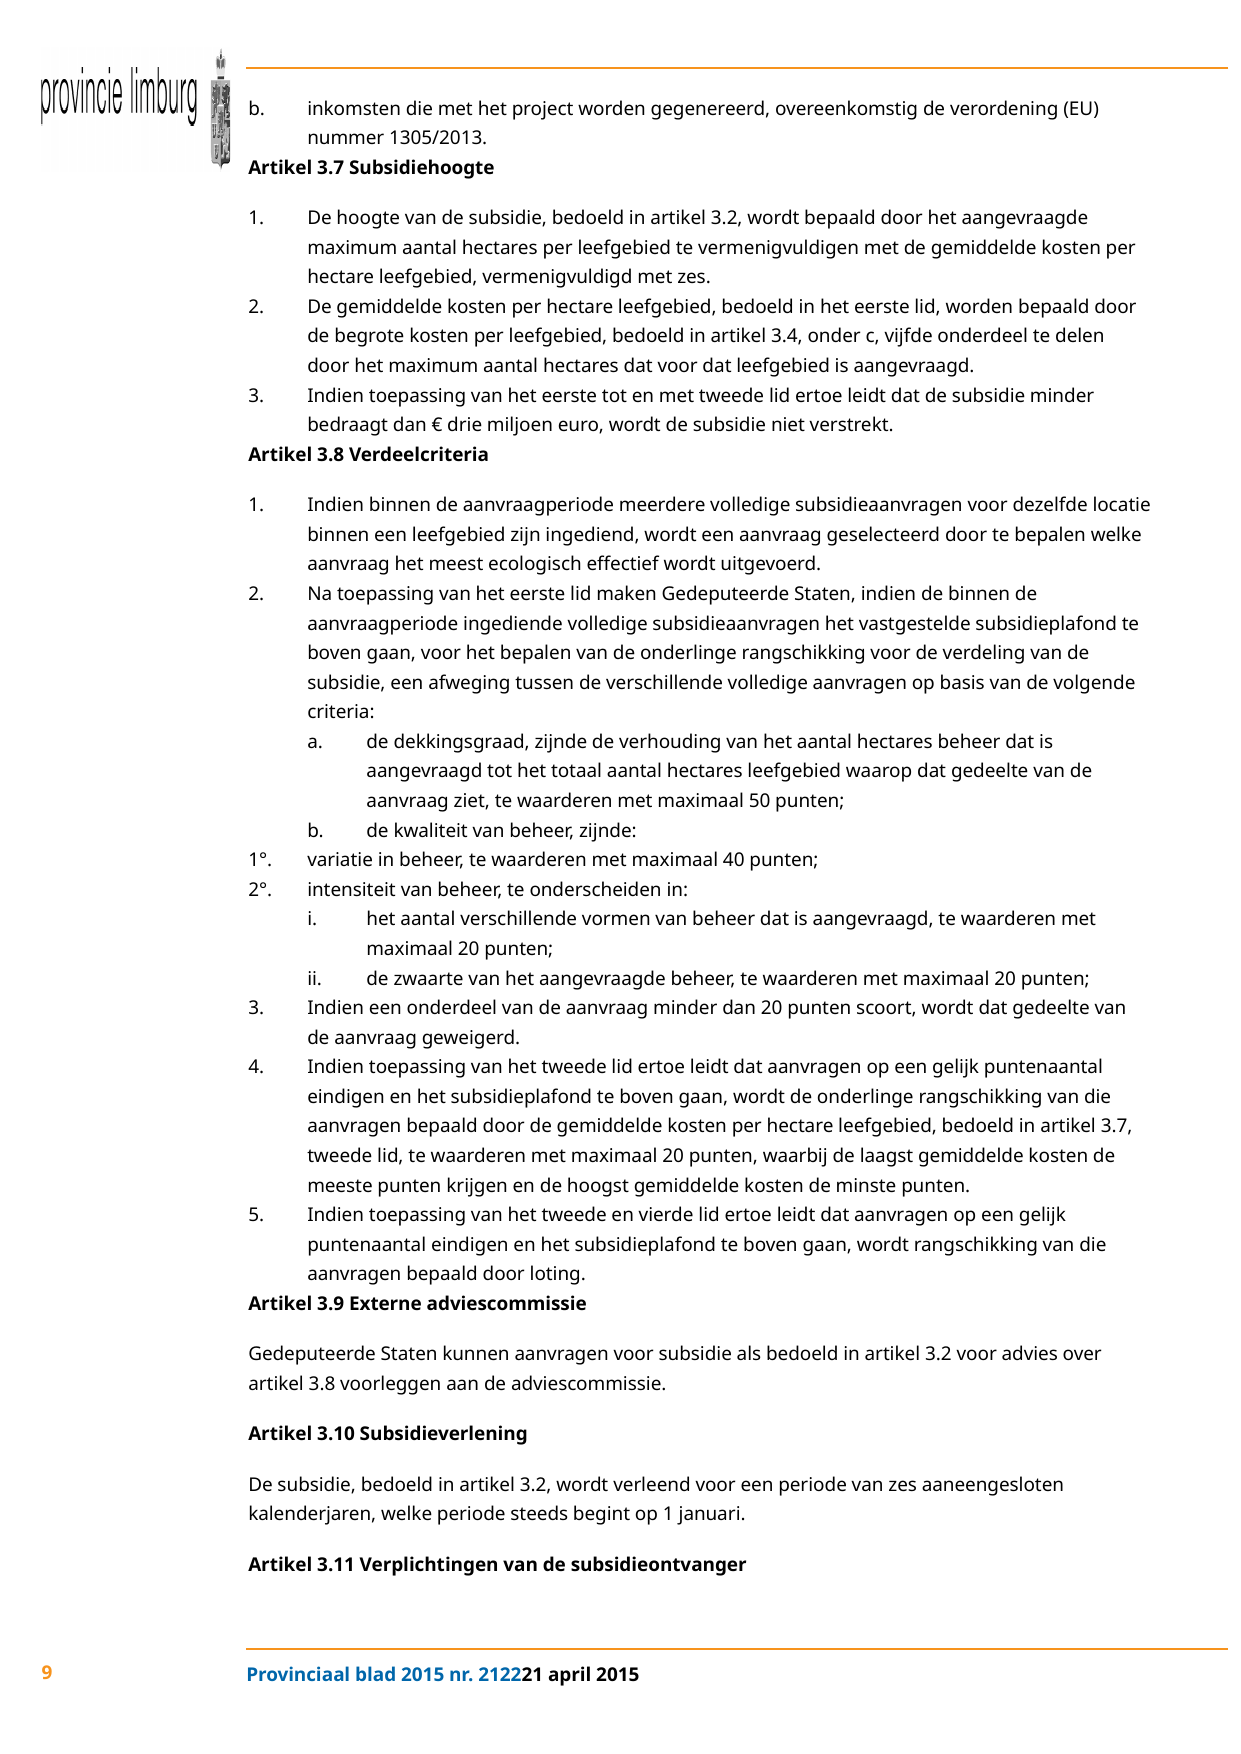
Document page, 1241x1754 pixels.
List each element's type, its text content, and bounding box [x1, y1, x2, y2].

text Artikel 3.7 Subsidiehoogte [248, 154, 1152, 180]
list variatie in beheer, te waarderen met maximaal 40 punten; [248, 846, 1152, 872]
list Indien toepassing van het tweede en vierde lid ertoe leidt dat aanvragen op een gelijk puntenaantal eindigen en het subsidieplafond te boven gaan, wordt rangschikking van die aanvragen bepaald door loting. [248, 1201, 1152, 1286]
list Indien een onderdeel van de aanvraag minder dan 20 punten scoort, wordt dat gedeelte van de aanvraag geweigerd. [248, 994, 1152, 1050]
list de kwaliteit van beheer, zijnde: [307, 817, 1152, 843]
list De gemiddelde kosten per hectare leefgebied, bedoeld in het eerste lid, worden bepaald door de begrote kosten per leefgebied, bedoeld in artikel 3.4, onder c, vijfde onderdeel te delen door het maximum aantal hectares dat voor dat leefgebied is aangevraagd. [248, 293, 1152, 378]
list de zwaarte van het aangevraagde beheer, te waarderen met maximaal 20 punten; [307, 965, 1152, 991]
list het aantal verschillende vormen van beheer dat is aangevraagd, te waarderen met maximaal 20 punten; [307, 906, 1152, 961]
list inkomsten die met het project worden gegenereerd, overeenkomstig de verordening (EU) nummer 1305/2013. [248, 95, 1152, 150]
list intensiteit van beheer, te onderscheiden in: [248, 876, 1152, 902]
text Gedeputeerde Staten kunnen aanvragen voor subsidie als bedoeld in artikel 3.2 voor advies over artikel 3.8 voorleggen aan de adviescommissie. [248, 1341, 1152, 1396]
list de dekkingsgraad, zijnde de verhouding van het aantal hectares beheer dat is aangevraagd tot het totaal aantal hectares leefgebied waarop dat gedeelte van de aanvraag ziet, te waarderen met maximaal 50 punten; [307, 728, 1152, 813]
list De hoogte van de subsidie, bedoeld in artikel 3.2, wordt bepaald door het aangevraagde maximum aantal hectares per leefgebied te vermenigvuldigen met de gemiddelde kosten per hectare leefgebied, vermenigvuldigd met zes. [248, 204, 1152, 289]
list Indien toepassing van het tweede lid ertoe leidt dat aanvragen op een gelijk puntenaantal eindigen en het subsidieplafond te boven gaan, wordt de onderlinge rangschikking van die aanvragen bepaald door de gemiddelde kosten per hectare leefgebied, bedoeld in artikel 3.7, tweede lid, te waarderen met maximaal 20 punten, waarbij de laagst gemiddelde kosten de meeste punten krijgen en de hoogst gemiddelde kosten de minste punten. [248, 1053, 1152, 1198]
text Artikel 3.8 Verdeelcriteria [248, 441, 1152, 467]
text Artikel 3.10 Subsidieverlening [248, 1421, 1152, 1446]
list Indien binnen de aanvraagperiode meerdere volledige subsidieaanvragen voor dezelfde locatie binnen een leefgebied zijn ingediend, wordt een aanvraag geselecteerd door te bepalen welke aanvraag het meest ecologisch effectief wordt uitgevoerd. [248, 491, 1152, 576]
text Artikel 3.11 Verplichtingen van de subsidieontvanger [248, 1551, 1152, 1577]
list Na toepassing van het eerste lid maken Gedeputeerde Staten, indien de binnen de aanvraagperiode ingediende volledige subsidieaanvragen het vastgestelde subsidieplafond te boven gaan, voor het bepalen van de onderlinge rangschikking voor de verdeling van de subsidie, een afweging tussen de verschillende volledige aanvragen op basis van de volgende criteria: [248, 580, 1152, 724]
text Artikel 3.9 Externe adviescommissie [248, 1290, 1152, 1316]
text De subsidie, bedoeld in artikel 3.2, wordt verleend voor een periode van zes aaneengesloten kalenderjaren, welke periode steeds begint op 1 januari. [248, 1471, 1152, 1526]
list Indien toepassing van het eerste tot en met tweede lid ertoe leidt dat de subsidie minder bedraagt dan € drie miljoen euro, wordt de subsidie niet verstrekt. [248, 382, 1152, 437]
picture [41, 47, 231, 172]
